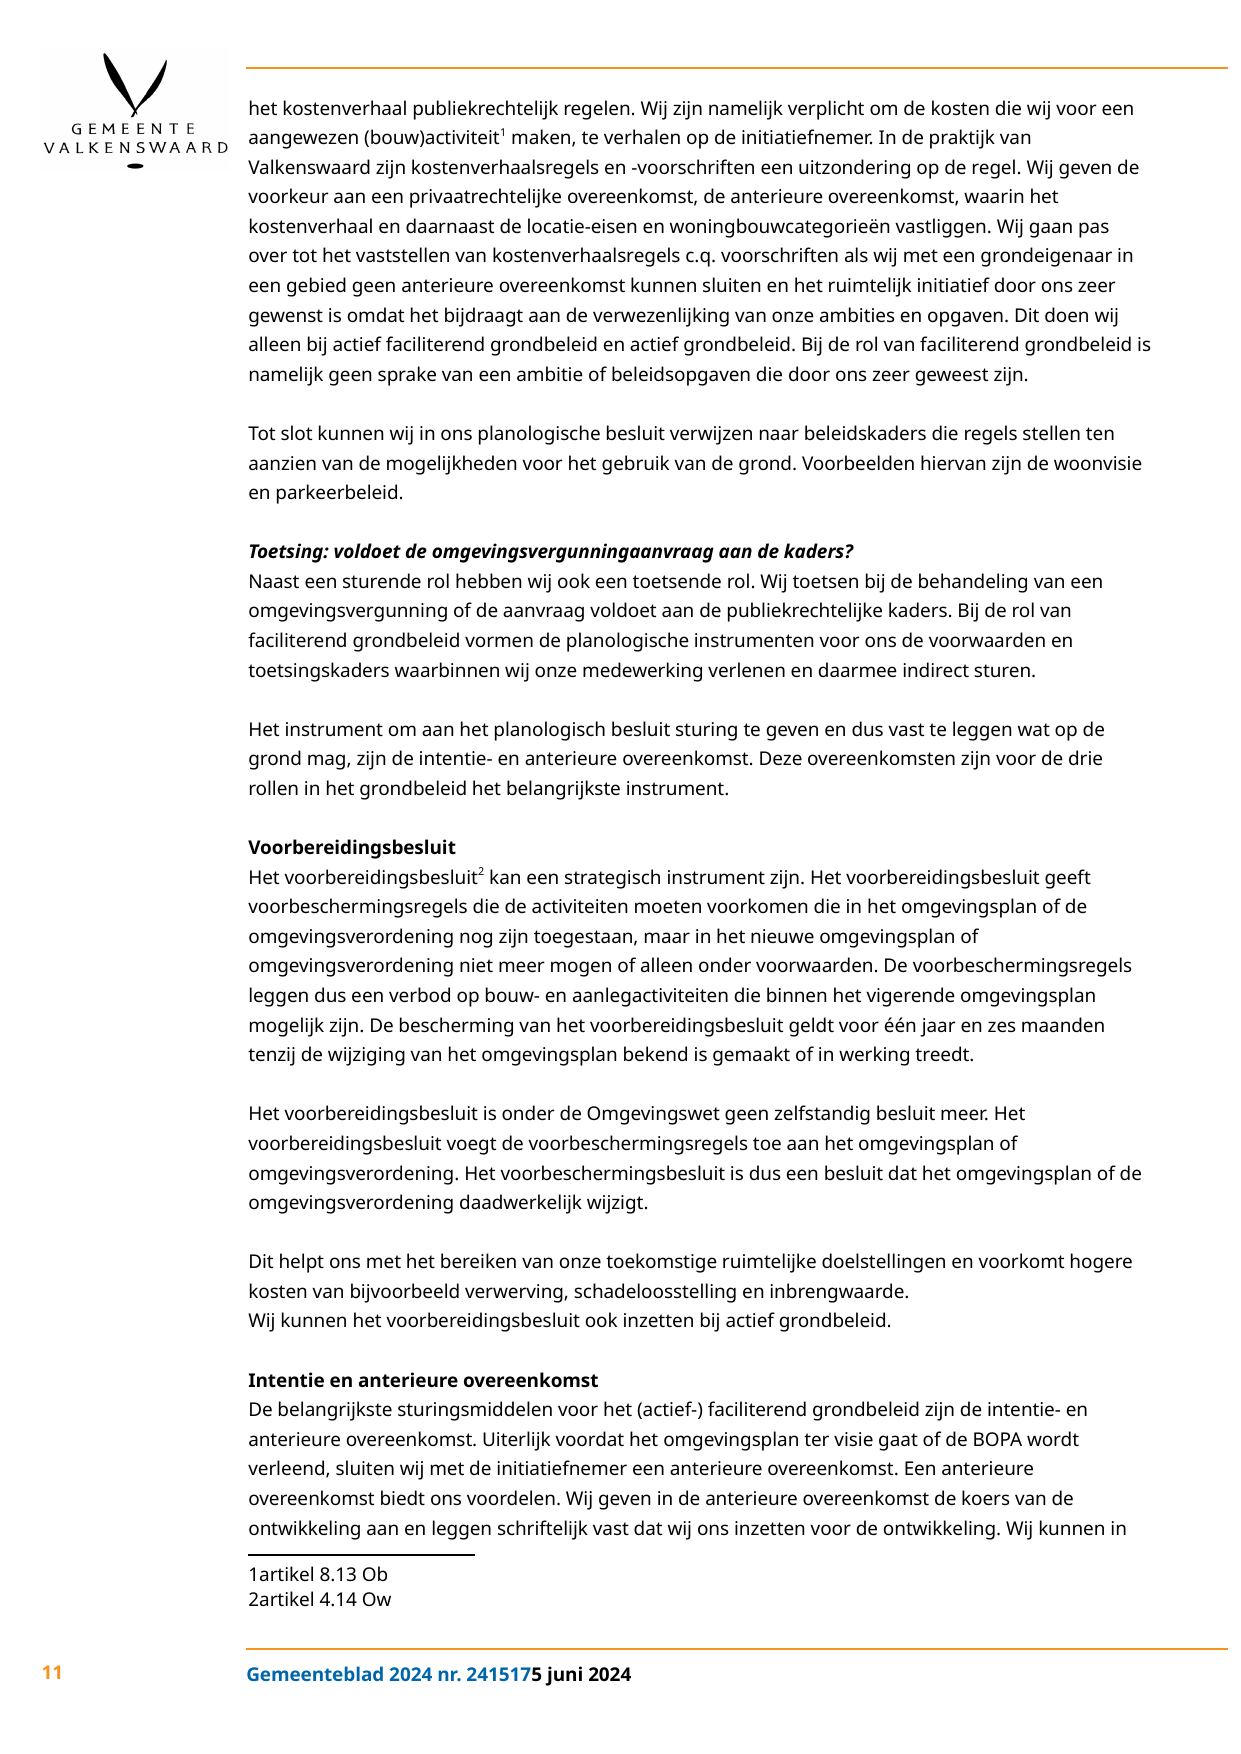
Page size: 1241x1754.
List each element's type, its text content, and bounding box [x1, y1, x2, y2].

picture [41, 47, 231, 172]
text Voorbereidingsbesluit [248, 834, 1152, 860]
text De belangrijkste sturingsmiddelen voor het (actief-) faciliterend grondbeleid zijn de intentie- en anterieure overeenkomst. Uiterlijk voordat het omgevingsplan ter visie gaat of de BOPA wordt verleend, sluiten wij met de initiatiefnemer een anterieure overeenkomst. Een anterieure overeenkomst biedt ons voordelen. Wij geven in de anterieure overeenkomst de koers van de ontwikkeling aan en leggen schriftelijk vast dat wij ons inzetten voor de ontwikkeling. Wij kunnen in [248, 1396, 1152, 1541]
text Intentie en anterieure overeenkomst [248, 1367, 1152, 1393]
text het kostenverhaal publiekrechtelijk regelen. Wij zijn namelijk verplicht om de kosten die wij voor een aangewezen (bouw)activiteit maken, te verhalen op de initiatiefnemer. In de praktijk van Valkenswaard zijn kostenverhaalsregels en -voorschriften een uitzondering op de regel. Wij geven de voorkeur aan een privaatrechtelijke overeenkomst, de anterieure overeenkomst, waarin het kostenverhaal en daarnaast de locatie-eisen en woningbouwcategorieën vastliggen. Wij gaan pas over tot het vaststellen van kostenverhaalsregels c.q. voorschriften als wij met een grondeigenaar in een gebied geen anterieure overeenkomst kunnen sluiten en het ruimtelijk initiatief door ons zeer gewenst is omdat het bijdraagt aan de verwezenlijking van onze ambities en opgaven. Dit doen wij alleen bij actief faciliterend grondbeleid en actief grondbeleid. Bij de rol van faciliterend grondbeleid is namelijk geen sprake van een ambitie of beleidsopgaven die door ons zeer geweest zijn. [248, 95, 1152, 387]
text Naast een sturende rol hebben wij ook een toetsende rol. Wij toetsen bij de behandeling van een omgevingsvergunning of de aanvraag voldoet aan de publiekrechtelijke kaders. Bij de rol van faciliterend grondbeleid vormen de planologische instrumenten voor ons de voorwaarden en toetsingskaders waarbinnen wij onze medewerking verlenen en daarmee indirect sturen. [248, 568, 1152, 683]
text Tot slot kunnen wij in ons planologische besluit verwijzen naar beleidskaders die regels stellen ten aanzien van de mogelijkheden voor het gebruik van de grond. Voorbeelden hiervan zijn de woonvisie en parkeerbeleid. [248, 420, 1152, 505]
text Het instrument om aan het planologisch besluit sturing te geven en dus vast te leggen wat op de grond mag, zijn de intentie- en anterieure overeenkomst. Deze overeenkomsten zijn voor de drie rollen in het grondbeleid het belangrijkste instrument. [248, 716, 1152, 801]
text Dit helpt ons met het bereiken van onze toekomstige ruimtelijke doelstellingen en voorkomt hogere kosten van bijvoorbeeld verwerving, schadeloosstelling en inbrengwaarde. [248, 1248, 1152, 1304]
text Het voorbereidingsbesluit kan een strategisch instrument zijn. Het voorbereidingsbesluit geeft voorbeschermingsregels die de activiteiten moeten voorkomen die in het omgevingsplan of de omgevingsverordening nog zijn toegestaan, maar in het nieuwe omgevingsplan of omgevingsverordening niet meer mogen of alleen onder voorwaarden. De voorbeschermingsregels leggen dus een verbod op bouw- en aanlegactiviteiten die binnen het vigerende omgevingsplan mogelijk zijn. De bescherming van het voorbereidingsbesluit geldt voor één jaar en zes maanden tenzij de wijziging van het omgevingsplan bekend is gemaakt of in werking treedt. [248, 864, 1152, 1067]
text Toetsing: voldoet de omgevingsvergunningaanvraag aan de kaders? [248, 538, 1152, 564]
text Wij kunnen het voorbereidingsbesluit ook inzetten bij actief grondbeleid. [248, 1308, 1152, 1333]
text Het voorbereidingsbesluit is onder de Omgevingswet geen zelfstandig besluit meer. Het voorbereidingsbesluit voegt de voorbeschermingsregels toe aan het omgevingsplan of omgevingsverordening. Het voorbeschermingsbesluit is dus een besluit dat het omgevingsplan of de omgevingsverordening daadwerkelijk wijzigt. [248, 1101, 1152, 1215]
text artikel 8.13 Ob [248, 1561, 1152, 1586]
text artikel 4.14 Ow [248, 1586, 1152, 1612]
